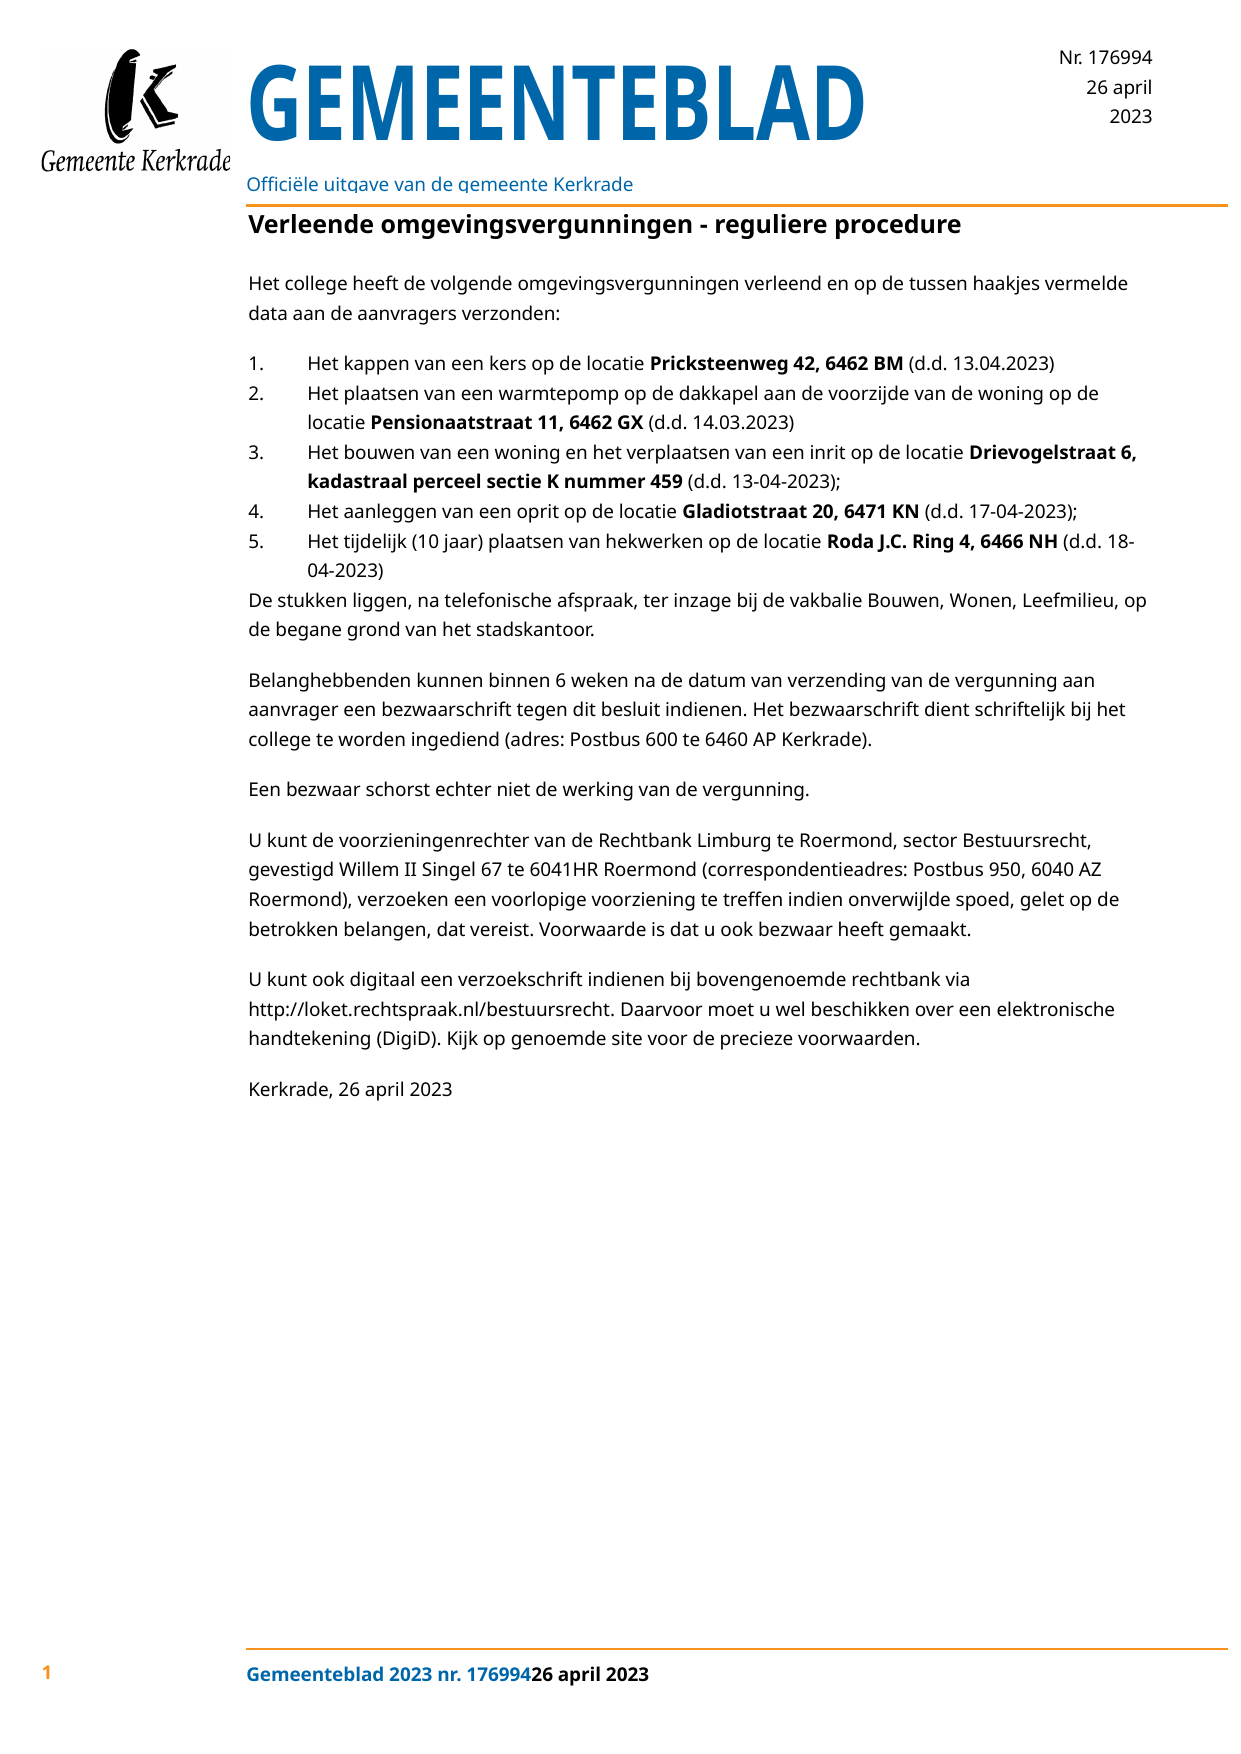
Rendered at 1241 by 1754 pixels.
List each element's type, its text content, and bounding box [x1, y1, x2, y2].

picture [41, 47, 231, 172]
text Het college heeft de volgende omgevingsvergunningen verleend en op de tussen haakjes vermelde data aan de aanvragers verzonden: [248, 270, 1152, 326]
text Kerkrade, 26 april 2023 [248, 1076, 1152, 1101]
list Het tijdelijk (10 jaar) plaatsen van hekwerken op de locatie Roda J.C. Ring 4, 6466 NH (d.d. 18-04-2023) [248, 528, 1152, 583]
list Het kappen van een kers op de locatie Pricksteenweg 42, 6462 BM (d.d. 13.04.2023) [248, 350, 1152, 376]
text Belanghebbenden kunnen binnen 6 weken na de datum van verzending van de vergunning aan aanvrager een bezwaarschrift tegen dit besluit indienen. Het bezwaarschrift dient schriftelijk bij het college te worden ingediend (adres: Postbus 600 te 6460 AP Kerkrade). [248, 667, 1152, 752]
list Het bouwen van een woning en het verplaatsen van een inrit op de locatie Drievogelstraat 6, kadastraal perceel sectie K nummer 459 (d.d. 13-04-2023); [248, 439, 1152, 494]
text De stukken liggen, na telefonische afspraak, ter inzage bij de vakbalie Bouwen, Wonen, Leefmilieu, op de begane grond van het stadskantoor. [248, 587, 1152, 642]
list Het plaatsen van een warmtepomp op de dakkapel aan de voorzijde van de woning op de locatie Pensionaatstraat 11, 6462 GX (d.d. 14.03.2023) [248, 380, 1152, 435]
text Een bezwaar schorst echter niet de werking van de vergunning. [248, 777, 1152, 802]
text Verleende omgevingsvergunningen - reguliere procedure [248, 207, 1152, 241]
text U kunt de voorzieningenrechter van de Rechtbank Limburg te Roermond, sector Bestuursrecht, gevestigd Willem II Singel 67 te 6041HR Roermond (correspondentieadres: Postbus 950, 6040 AZ Roermond), verzoeken een voorlopige voorziening te treffen indien onverwijlde spoed, gelet op de betrokken belangen, dat vereist. Voorwaarde is dat u ook bezwaar heeft gemaakt. [248, 827, 1152, 941]
text U kunt ook digitaal een verzoekschrift indienen bij bovengenoemde rechtbank via http://loket.rechtspraak.nl/bestuursrecht. Daarvoor moet u wel beschikken over een elektronische handtekening (DigiD). Kijk op genoemde site voor de precieze voorwaarden. [248, 966, 1152, 1051]
list Het aanleggen van een oprit op de locatie Gladiotstraat 20, 6471 KN (d.d. 17-04-2023); [248, 498, 1152, 524]
